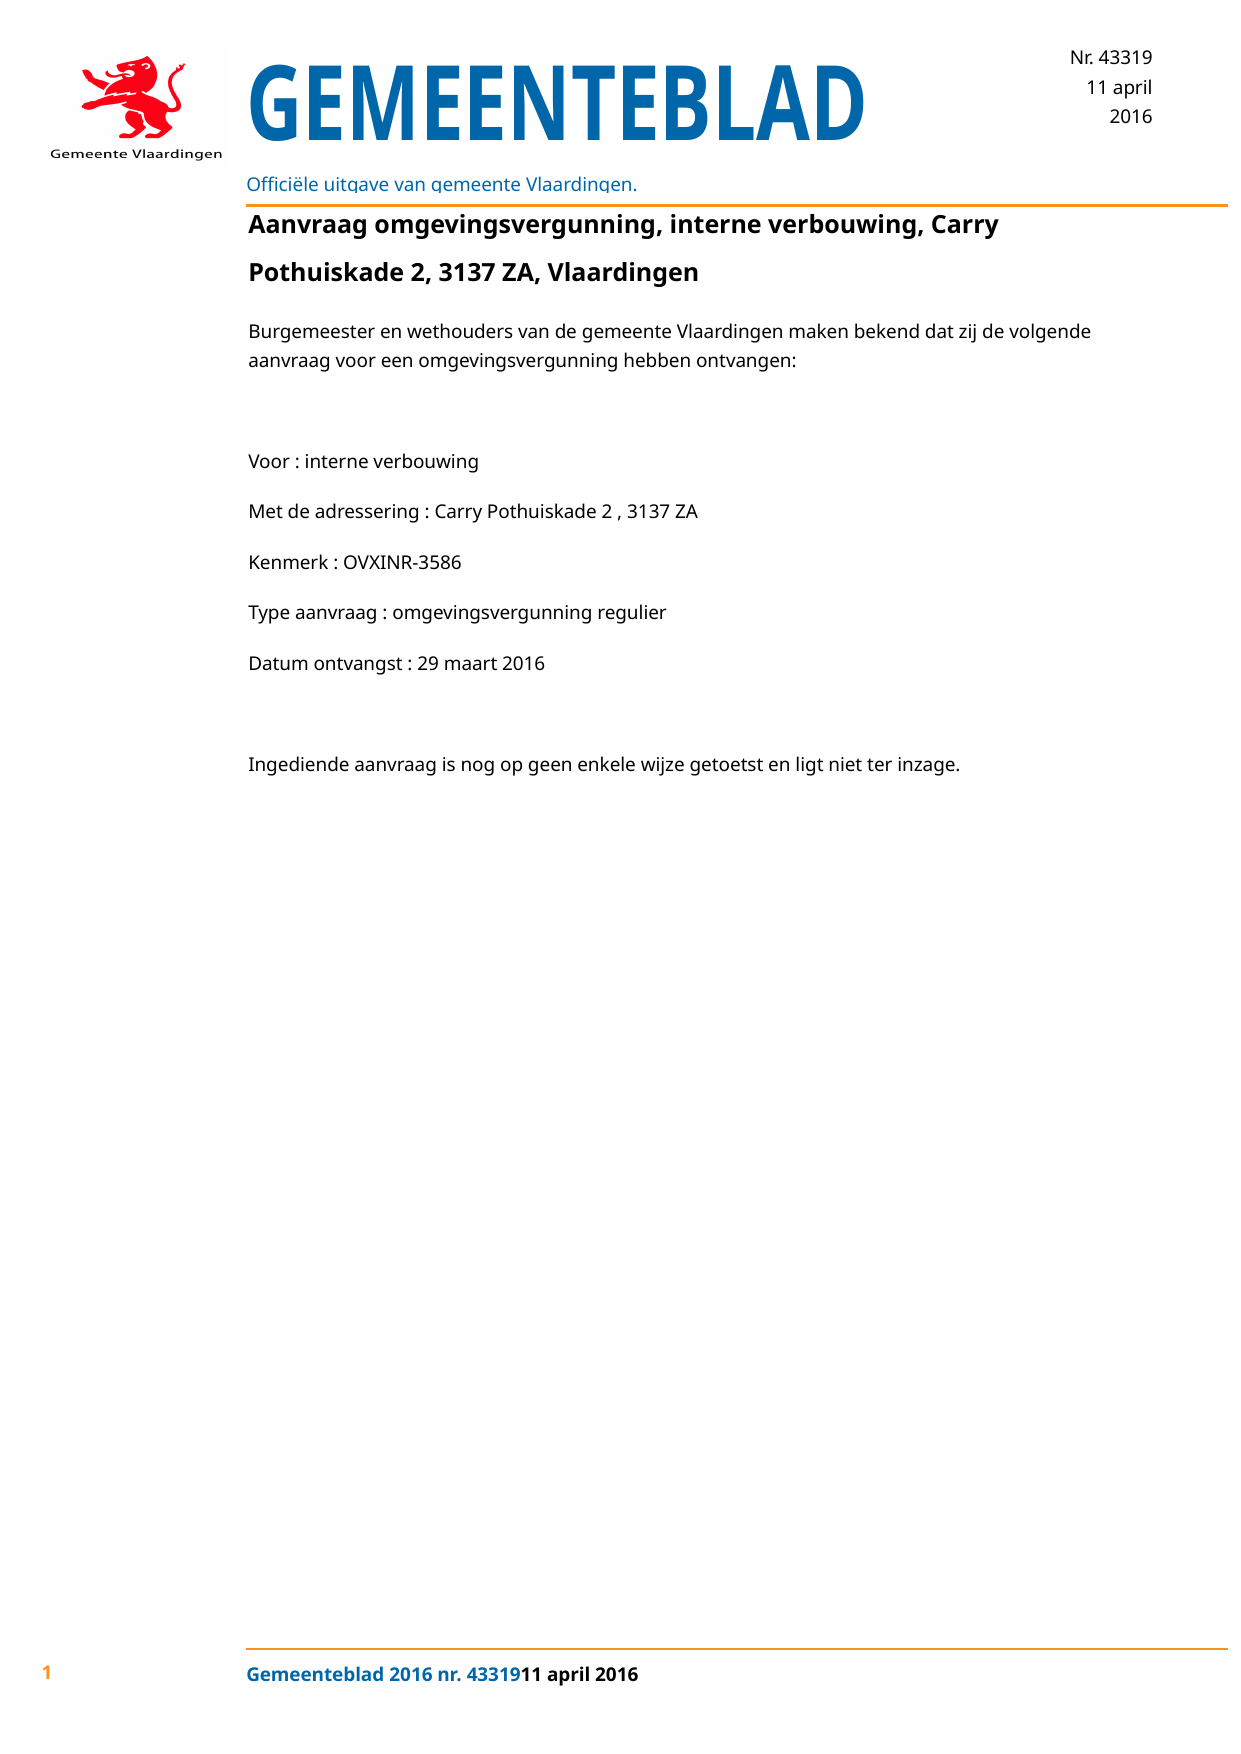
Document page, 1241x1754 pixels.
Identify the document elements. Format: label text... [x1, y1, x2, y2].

text Met de adressering : Carry Pothuiskade 2 , 3137 ZA [248, 499, 1152, 524]
text Aanvraag omgevingsvergunning, interne verbouwing, Carry Pothuiskade 2, 3137 ZA, Vlaardingen [248, 207, 1152, 288]
text Ingediende aanvraag is nog op geen enkele wijze getoetst en ligt niet ter inzage. [248, 751, 1152, 777]
picture [41, 47, 231, 172]
text Burgemeester en wethouders van de gemeente Vlaardingen maken bekend dat zij de volgende aanvraag voor een omgevingsvergunning hebben ontvangen: [248, 318, 1152, 373]
text Voor : interne verbouwing [248, 448, 1152, 474]
text Kenmerk : OVXINR-3586 [248, 549, 1152, 575]
text Type aanvraag : omgevingsvergunning regulier [248, 599, 1152, 625]
text Datum ontvangst : 29 maart 2016 [248, 650, 1152, 676]
